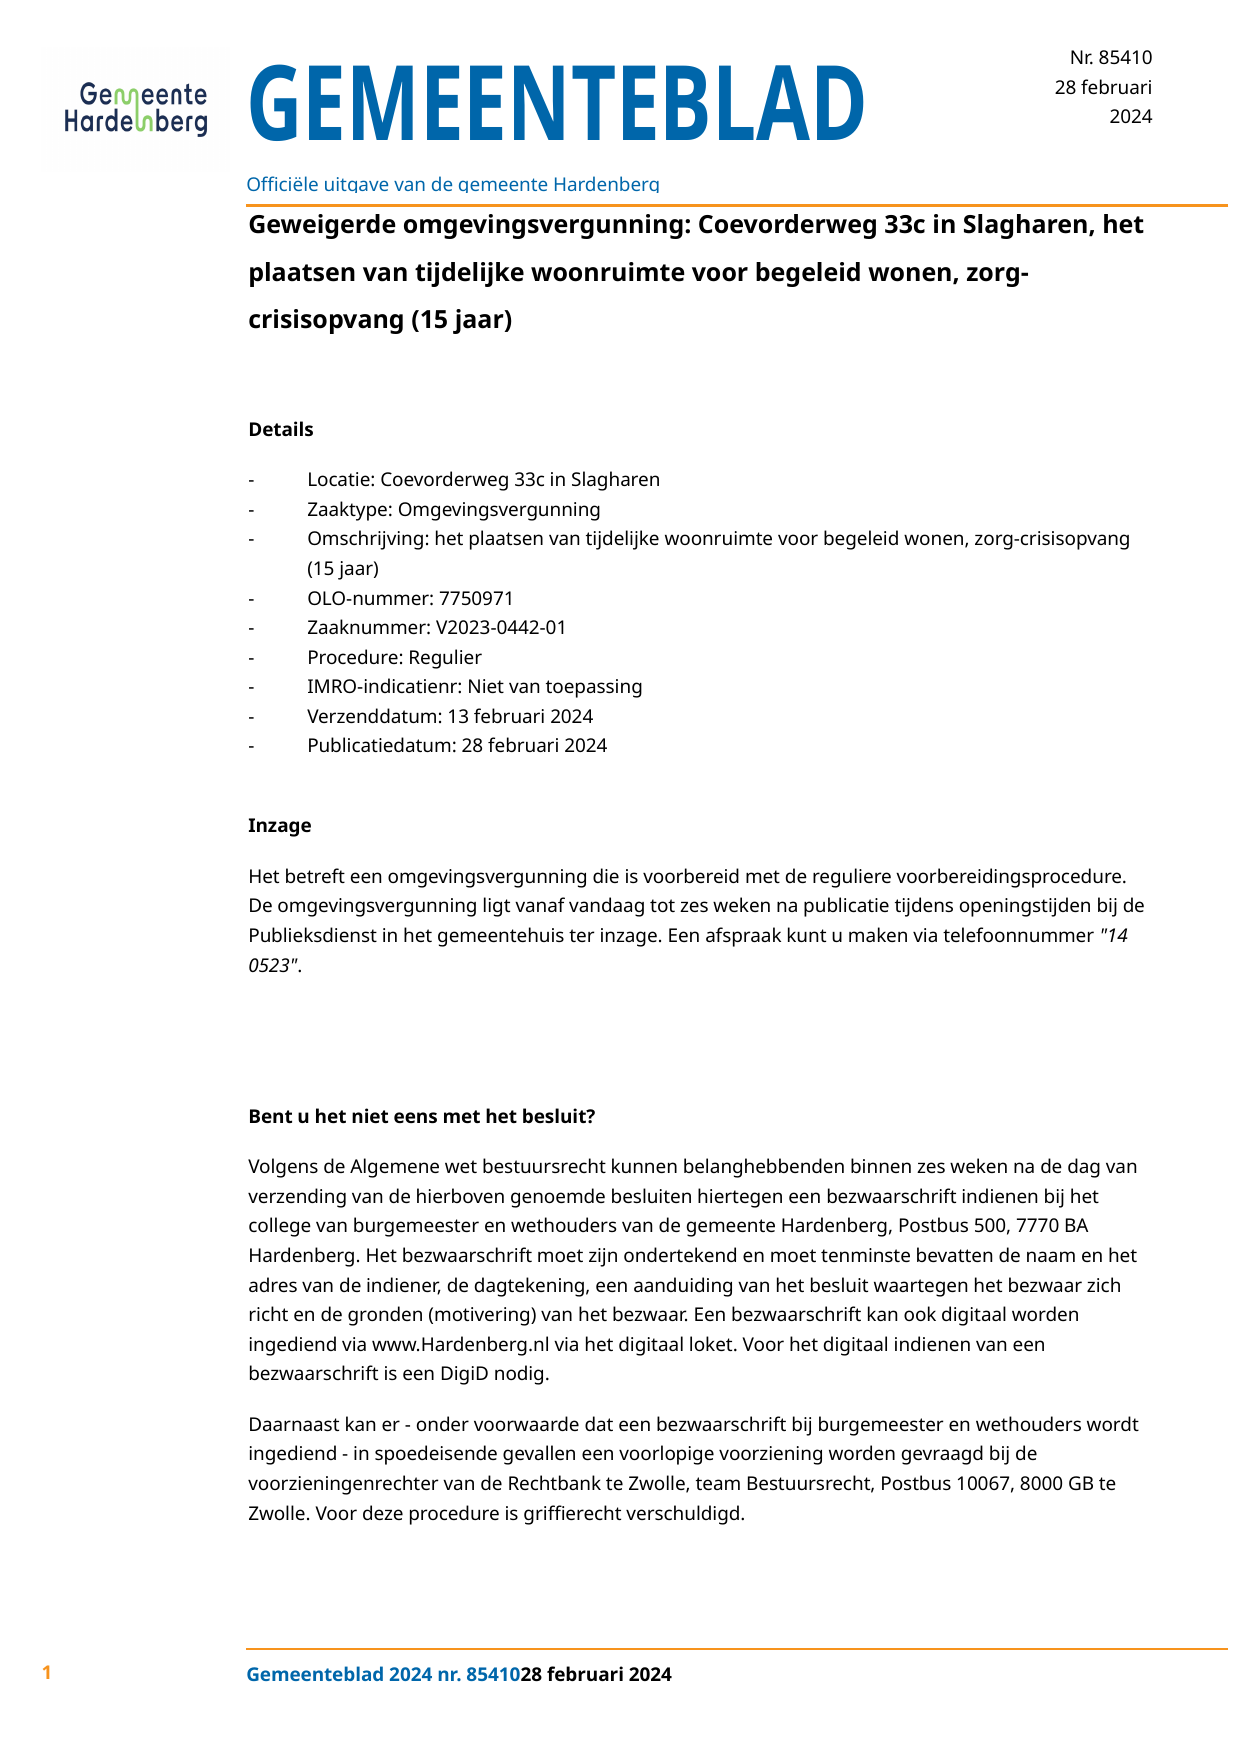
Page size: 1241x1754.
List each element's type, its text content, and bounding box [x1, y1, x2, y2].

list Zaaktype: Omgevingsvergunning [248, 496, 1152, 522]
text Daarnaast kan er - onder voorwaarde dat een bezwaarschrift bij burgemeester en wethouders wordt ingediend - in spoedeisende gevallen een voorlopige voorziening worden gevraagd bij de voorzieningenrechter van de Rechtbank te Zwolle, team Bestuursrecht, Postbus 10067, 8000 GB te Zwolle. Voor deze procedure is griffierecht verschuldigd. [248, 1411, 1152, 1525]
list Omschrijving: het plaatsen van tijdelijke woonruimte voor begeleid wonen, zorg-crisisopvang (15 jaar) [248, 526, 1152, 581]
list Publicatiedatum: 28 februari 2024 [248, 733, 1152, 758]
text Het betreft een omgevingsvergunning die is voorbereid met de reguliere voorbereidingsprocedure. De omgevingsvergunning ligt vanaf vandaag tot zes weken na publicatie tijdens openingstijden bij de Publieksdienst in het gemeentehuis ter inzage. Een afspraak kunt u maken via telefoonnummer "14 0523". [248, 863, 1152, 977]
list Procedure: Regulier [248, 644, 1152, 669]
list Zaaknummer: V2023-0442-01 [248, 614, 1152, 640]
text Details [248, 416, 1152, 442]
text Bent u het niet eens met het besluit? [248, 1103, 1152, 1129]
text Inzage [248, 813, 1152, 838]
list IMRO-indicatienr: Niet van toepassing [248, 673, 1152, 699]
list Verzenddatum: 13 februari 2024 [248, 703, 1152, 729]
picture [41, 47, 231, 172]
list Locatie: Coevorderweg 33c in Slagharen [248, 466, 1152, 492]
list OLO-nummer: 7750971 [248, 585, 1152, 610]
text Geweigerde omgevingsvergunning: Coevorderweg 33c in Slagharen, het plaatsen van tijdelijke woonruimte voor begeleid wonen, zorg-crisisopvang (15 jaar) [248, 207, 1152, 336]
text Volgens de Algemene wet bestuursrecht kunnen belanghebbenden binnen zes weken na de dag van verzending van de hierboven genoemde besluiten hiertegen een bezwaarschrift indienen bij het college van burgemeester en wethouders van de gemeente Hardenberg, Postbus 500, 7770 BA Hardenberg. Het bezwaarschrift moet zijn ondertekend en moet tenminste bevatten de naam en het adres van de indiener, de dagtekening, een aanduiding van het besluit waartegen het bezwaar zich richt en de gronden (motivering) van het bezwaar. Een bezwaarschrift kan ook digitaal worden ingediend via www.Hardenberg.nl via het digitaal loket. Voor het digitaal indienen van een bezwaarschrift is een DigiD nodig. [248, 1153, 1152, 1386]
